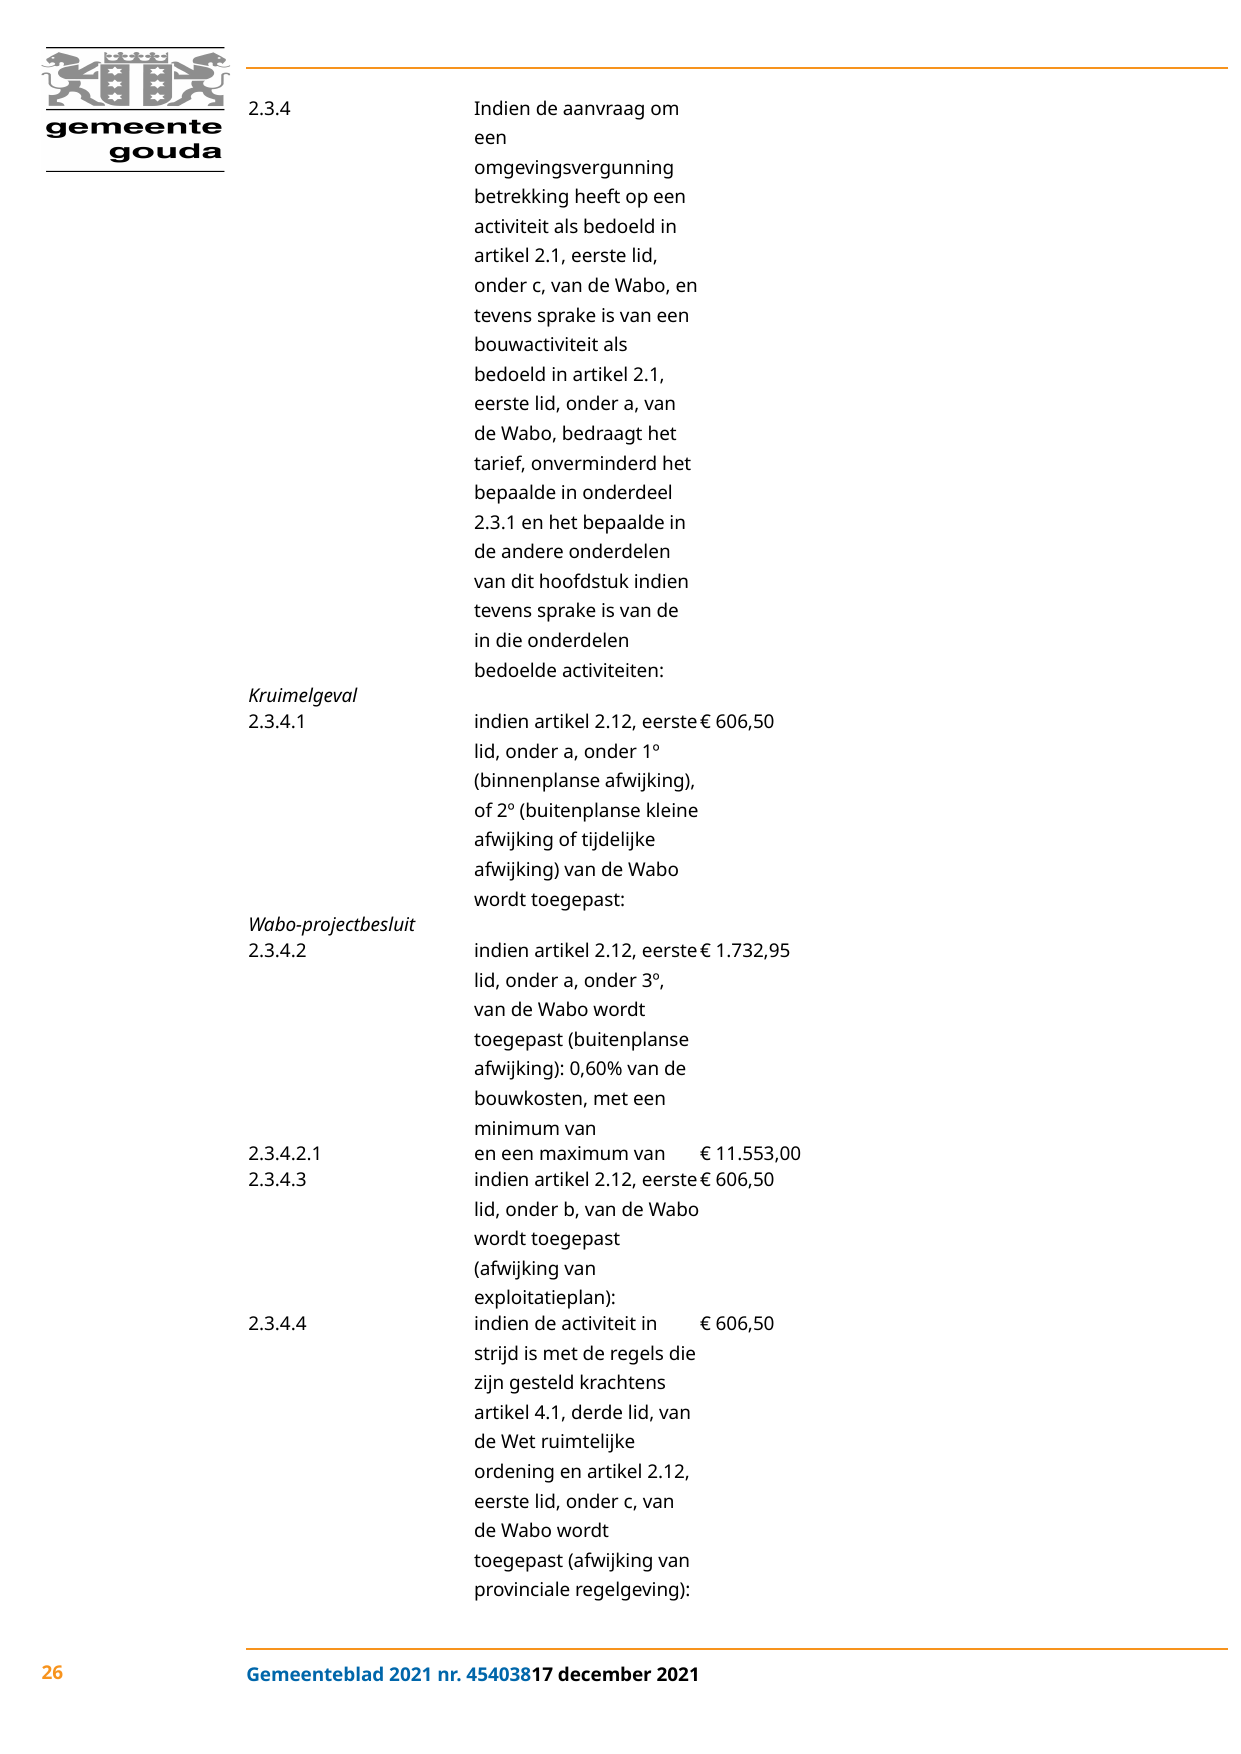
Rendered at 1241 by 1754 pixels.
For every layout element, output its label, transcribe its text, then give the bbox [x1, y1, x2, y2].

table_cell Kruimelgeval [248, 683, 926, 708]
table_cell 2.3.4 [248, 95, 474, 683]
table_cell indien artikel 2.12, eerste lid, onder a, onder 3º, van de Wabo wordt toegepast (buitenplanse afwijking): 0,60% van de bouwkosten, met een minimum van [474, 937, 700, 1141]
table_cell [926, 95, 1152, 683]
table_cell € 11.553,00 [700, 1141, 926, 1166]
table_cell 2.3.4.2.1 [248, 1141, 474, 1166]
table_cell Wabo-projectbesluit [248, 912, 926, 937]
table_cell en een maximum van [474, 1141, 700, 1166]
table_cell [926, 1141, 1152, 1166]
table_cell € 606,50 [700, 1166, 926, 1310]
table_cell [926, 1310, 1152, 1602]
table_cell 2.3.4.1 [248, 708, 474, 912]
table_cell € 606,50 [700, 1310, 926, 1602]
table_cell [926, 708, 1152, 912]
table_cell indien artikel 2.12, eerste lid, onder a, onder 1º (binnenplanse afwijking), of 2º (buitenplanse kleine afwijking of tijdelijke afwijking) van de Wabo wordt toegepast: [474, 708, 700, 912]
table_cell [926, 912, 1152, 937]
table_cell indien artikel 2.12, eerste lid, onder b, van de Wabo wordt toegepast (afwijking van exploitatieplan): [474, 1166, 700, 1310]
table_cell [926, 1166, 1152, 1310]
table_cell [926, 683, 1152, 708]
picture [41, 47, 231, 172]
table_cell [926, 937, 1152, 1141]
table_cell 2.3.4.3 [248, 1166, 474, 1310]
table_cell indien de activiteit in strijd is met de regels die zijn gesteld krachtens artikel 4.1, derde lid, van de Wet ruimtelijke ordening en artikel 2.12, eerste lid, onder c, van de Wabo wordt toegepast (afwijking van provinciale regelgeving): [474, 1310, 700, 1602]
table_cell 2.3.4.4 [248, 1310, 474, 1602]
table_cell Indien de aanvraag om een omgevingsvergunning betrekking heeft op een activiteit als bedoeld in artikel 2.1, eerste lid, onder c, van de Wabo, en tevens sprake is van een bouwactiviteit als bedoeld in artikel 2.1, eerste lid, onder a, van de Wabo, bedraagt het tarief, onverminderd het bepaalde in onderdeel 2.3.1 en het bepaalde in de andere onderdelen van dit hoofdstuk indien tevens sprake is van de in die onderdelen bedoelde activiteiten: [474, 95, 700, 683]
table_cell € 1.732,95 [700, 937, 926, 1141]
table_cell 2.3.4.2 [248, 937, 474, 1141]
table_cell [700, 95, 926, 683]
table_cell € 606,50 [700, 708, 926, 912]
